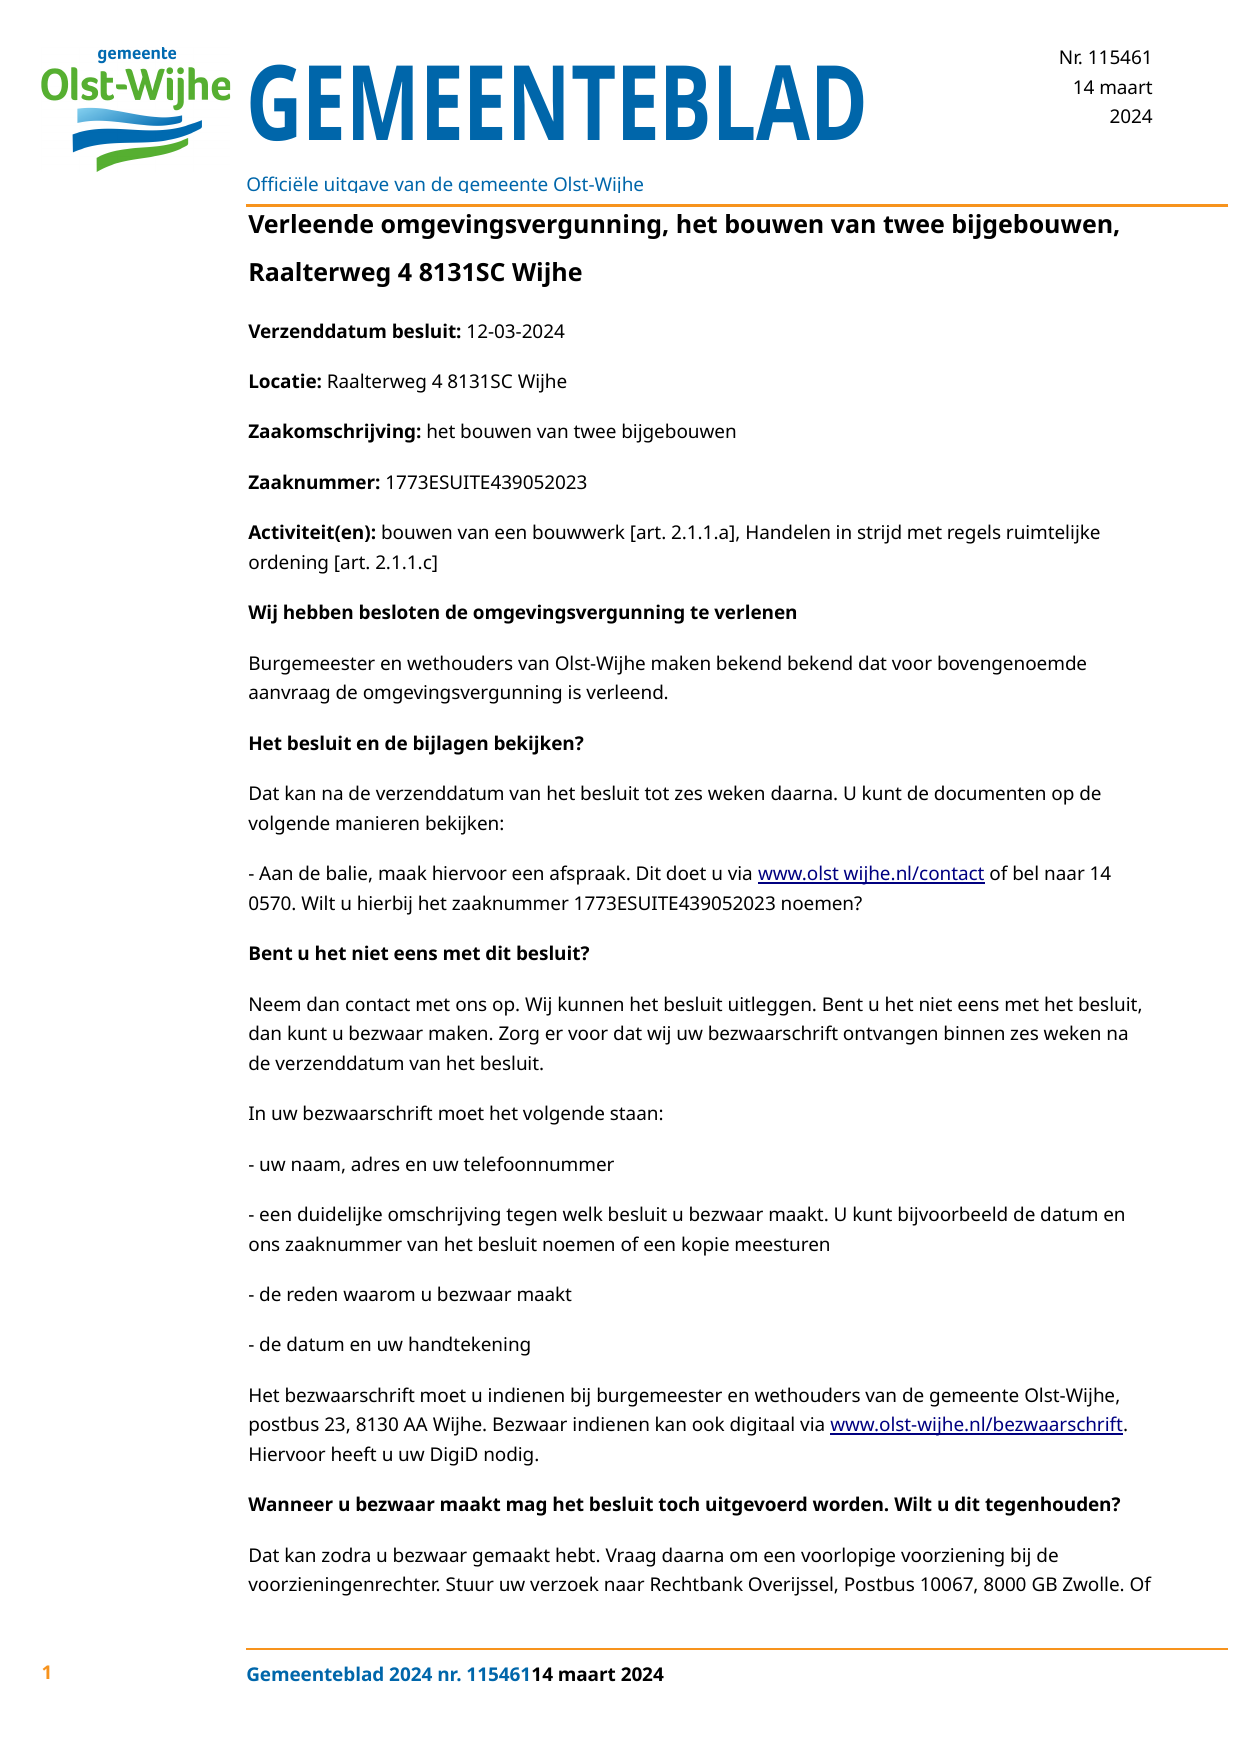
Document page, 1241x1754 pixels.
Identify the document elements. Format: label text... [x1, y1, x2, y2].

text Wanneer u bezwaar maakt mag het besluit toch uitgevoerd worden. Wilt u dit tegenhouden? [248, 1492, 1152, 1517]
text - de reden waarom u bezwaar maakt [248, 1281, 1152, 1307]
text - uw naam, adres en uw telefoonnummer [248, 1151, 1152, 1177]
text Burgemeester en wethouders van Olst-Wijhe maken bekend bekend dat voor bovengenoemde aanvraag de omgevingsvergunning is verleend. [248, 650, 1152, 705]
text Wij hebben besloten de omgevingsvergunning te verlenen [248, 599, 1152, 625]
text - Aan de balie, maak hiervoor een afspraak. Dit doet u via www.olst wijhe.nl/contact of bel naar 14 0570. Wilt u hierbij het zaaknummer 1773ESUITE439052023 noemen? [248, 860, 1152, 916]
text Dat kan na de verzenddatum van het besluit tot zes weken daarna. U kunt de documenten op de volgende manieren bekijken: [248, 780, 1152, 836]
text Zaakomschrijving: het bouwen van twee bijgebouwen [248, 419, 1152, 444]
text Neem dan contact met ons op. Wij kunnen het besluit uitleggen. Bent u het niet eens met het besluit, dan kunt u bezwaar maken. Zorg er voor dat wij uw bezwaarschrift ontvangen binnen zes weken na de verzenddatum van het besluit. [248, 991, 1152, 1076]
text Verzenddatum besluit: 12-03-2024 [248, 318, 1152, 344]
text Bent u het niet eens met dit besluit? [248, 940, 1152, 966]
text Het besluit en de bijlagen bekijken? [248, 730, 1152, 756]
text Zaaknummer: 1773ESUITE439052023 [248, 469, 1152, 495]
text Verleende omgevingsvergunning, het bouwen van twee bijgebouwen, Raalterweg 4 8131SC Wijhe [248, 207, 1152, 288]
text - een duidelijke omschrijving tegen welk besluit u bezwaar maakt. U kunt bijvoorbeeld de datum en ons zaaknummer van het besluit noemen of een kopie meesturen [248, 1201, 1152, 1257]
text - de datum en uw handtekening [248, 1332, 1152, 1357]
text Activiteit(en): bouwen van een bouwwerk [art. 2.1.1.a], Handelen in strijd met regels ruimtelijke ordening [art. 2.1.1.c] [248, 519, 1152, 575]
picture [41, 47, 231, 172]
text In uw bezwaarschrift moet het volgende staan: [248, 1100, 1152, 1126]
text Locatie: Raalterweg 4 8131SC Wijhe [248, 368, 1152, 394]
text Het bezwaarschrift moet u indienen bij burgemeester en wethouders van de gemeente Olst-Wijhe, postbus 23, 8130 AA Wijhe. Bezwaar indienen kan ook digitaal via www.olst-wijhe.nl/bezwaarschrift. Hiervoor heeft u uw DigiD nodig. [248, 1382, 1152, 1467]
text Dat kan zodra u bezwaar gemaakt hebt. Vraag daarna om een voorlopige voorziening bij de voorzieningenrechter. Stuur uw verzoek naar Rechtbank Overijssel, Postbus 10067, 8000 GB Zwolle. Of [248, 1542, 1152, 1597]
